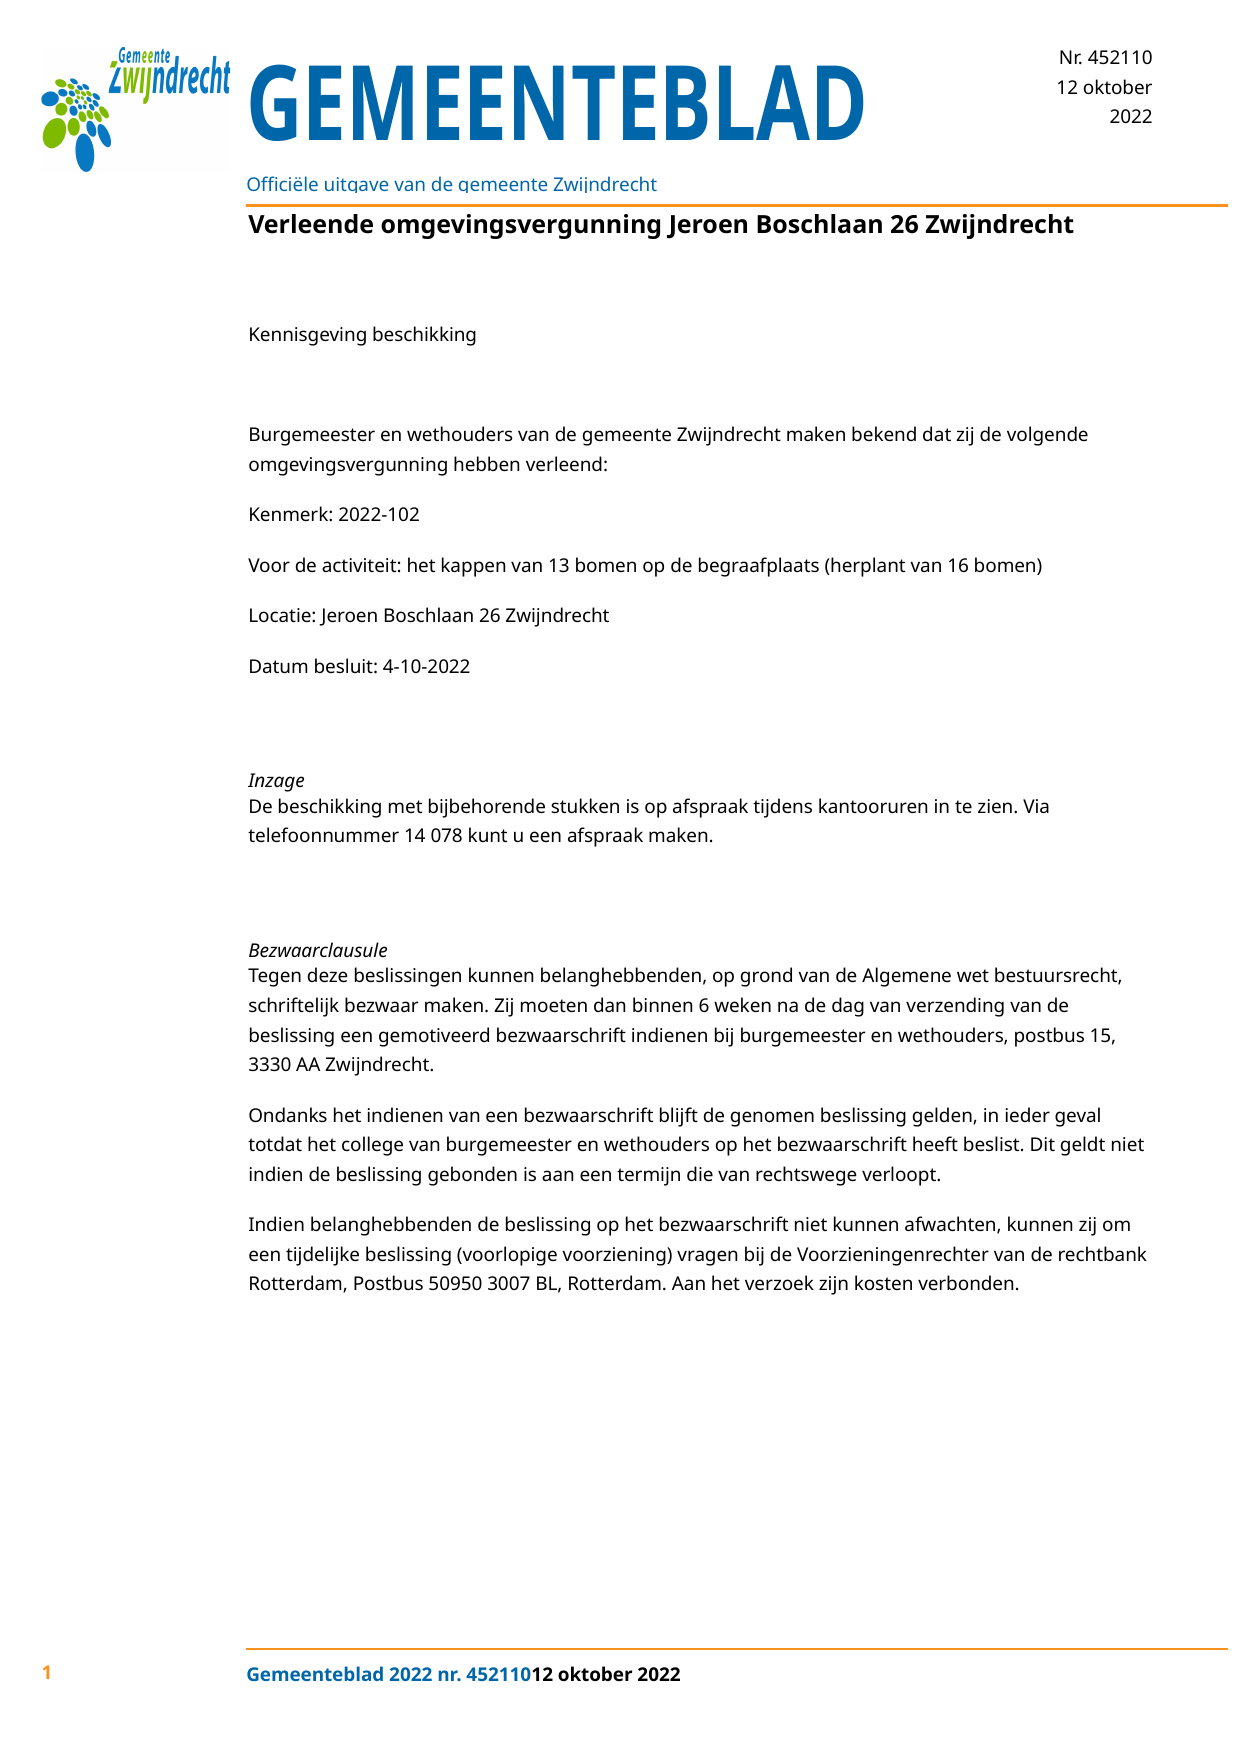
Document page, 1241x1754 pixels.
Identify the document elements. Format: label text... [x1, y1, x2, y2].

picture [41, 47, 231, 172]
text Locatie: Jeroen Boschlaan 26 Zwijndrecht [248, 602, 1152, 628]
text Inzage [248, 767, 1152, 793]
text Voor de activiteit: het kappen van 13 bomen op de begraafplaats (herplant van 16 bomen) [248, 552, 1152, 578]
text Datum besluit: 4-10-2022 [248, 653, 1152, 678]
text Burgemeester en wethouders van de gemeente Zwijndrecht maken bekend dat zij de volgende omgevingsvergunning hebben verleend: [248, 422, 1152, 477]
text Ondanks het indienen van een bezwaarschrift blijft de genomen beslissing gelden, in ieder geval totdat het college van burgemeester en wethouders op het bezwaarschrift heeft beslist. Dit geldt niet indien de beslissing gebonden is aan een termijn die van rechtswege verloopt. [248, 1102, 1152, 1187]
text Kenmerk: 2022-102 [248, 502, 1152, 527]
text Tegen deze beslissingen kunnen belanghebbenden, op grond van de Algemene wet bestuursrecht, schriftelijk bezwaar maken. Zij moeten dan binnen 6 weken na de dag van verzending van de beslissing een gemotiveerd bezwaarschrift indienen bij burgemeester en wethouders, postbus 15, 3330 AA Zwijndrecht. [248, 963, 1152, 1077]
text Indien belanghebbenden de beslissing op het bezwaarschrift niet kunnen afwachten, kunnen zij om een tijdelijke beslissing (voorlopige voorziening) vragen bij de Voorzieningenrechter van de rechtbank Rotterdam, Postbus 50950 3007 BL, Rotterdam. Aan het verzoek zijn kosten verbonden. [248, 1211, 1152, 1296]
text Verleende omgevingsvergunning Jeroen Boschlaan 26 Zwijndrecht [248, 207, 1152, 241]
text Bezwaarclausule [248, 937, 1152, 963]
text De beschikking met bijbehorende stukken is op afspraak tijdens kantooruren in te zien. Via telefoonnummer 14 078 kunt u een afspraak maken. [248, 793, 1152, 848]
text Kennisgeving beschikking [248, 321, 1152, 346]
